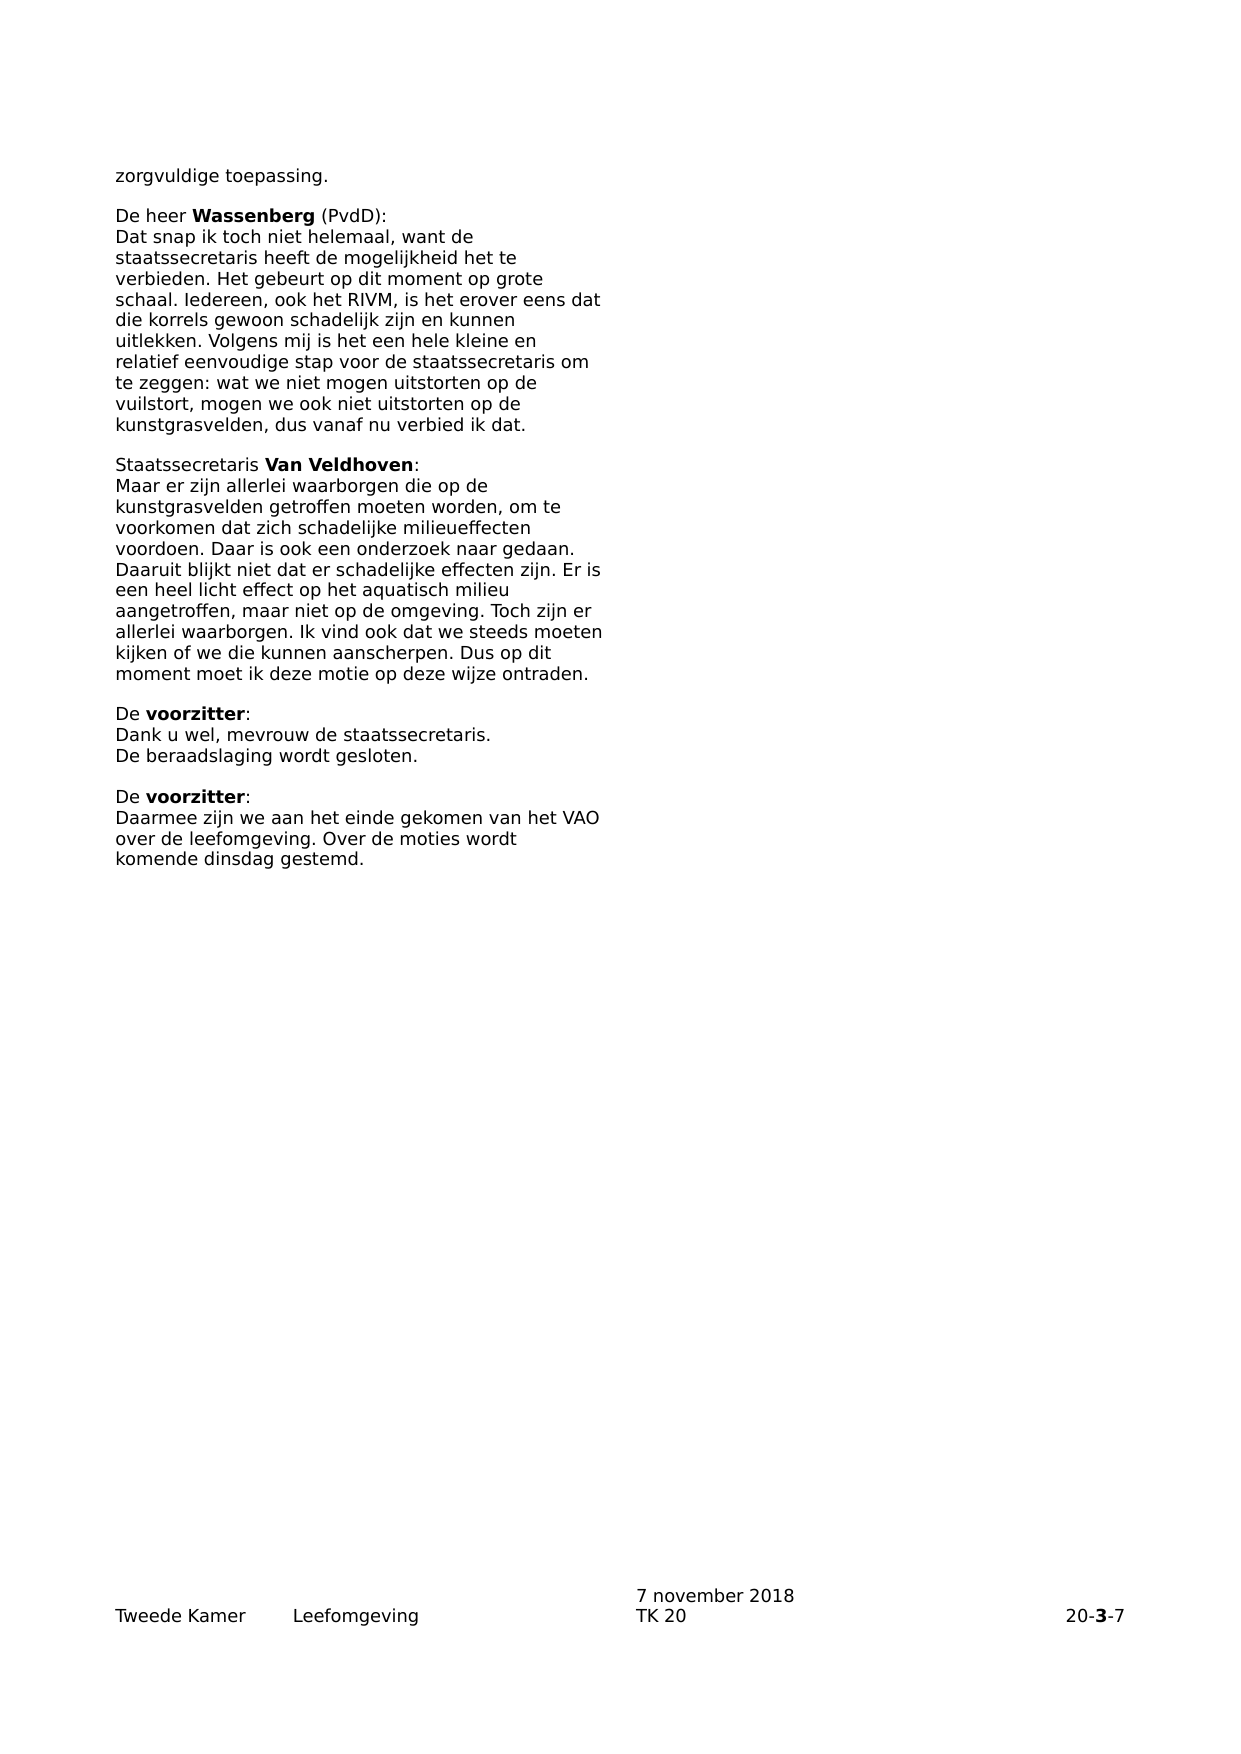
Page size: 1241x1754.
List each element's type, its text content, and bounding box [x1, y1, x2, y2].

text De voorzitter: [115, 704, 605, 725]
text Dat snap ik toch niet helemaal, want de staatssecretaris heeft de mogelijkheid het te verbieden. Het gebeurt op dit moment op grote schaal. Iedereen, ook het RIVM, is het erover eens dat die korrels gewoon schadelijk zijn en kunnen uitlekken. Volgens mij is het een hele kleine en relatief eenvoudige stap voor de staatssecretaris om te zeggen: wat we niet mogen uitstorten op de vuilstort, mogen we ook niet uitstorten op de kunstgrasvelden, dus vanaf nu verbied ik dat. [115, 227, 605, 435]
text Daarmee zijn we aan het einde gekomen van het VAO over de leefomgeving. Over de moties wordt komende dinsdag gestemd. [115, 807, 605, 870]
text De beraadslaging wordt gesloten. [115, 746, 605, 767]
text zorgvuldige toepassing. [115, 165, 605, 186]
text Maar er zijn allerlei waarborgen die op de kunstgrasvelden getroffen moeten worden, om te voorkomen dat zich schadelijke milieueffecten voordoen. Daar is ook een onderzoek naar gedaan. Daaruit blijkt niet dat er schadelijke effecten zijn. Er is een heel licht effect op het aquatisch milieu aangetroffen, maar niet op de omgeving. Toch zijn er allerlei waarborgen. Ik vind ook dat we steeds moeten kijken of we die kunnen aanscherpen. Dus op dit moment moet ik deze motie op deze wijze ontraden. [115, 476, 605, 684]
text Dank u wel, mevrouw de staatssecretaris. [115, 725, 605, 746]
text De heer Wassenberg (PvdD): [115, 206, 605, 227]
text De voorzitter: [115, 787, 605, 807]
text Staatssecretaris Van Veldhoven: [115, 455, 605, 476]
